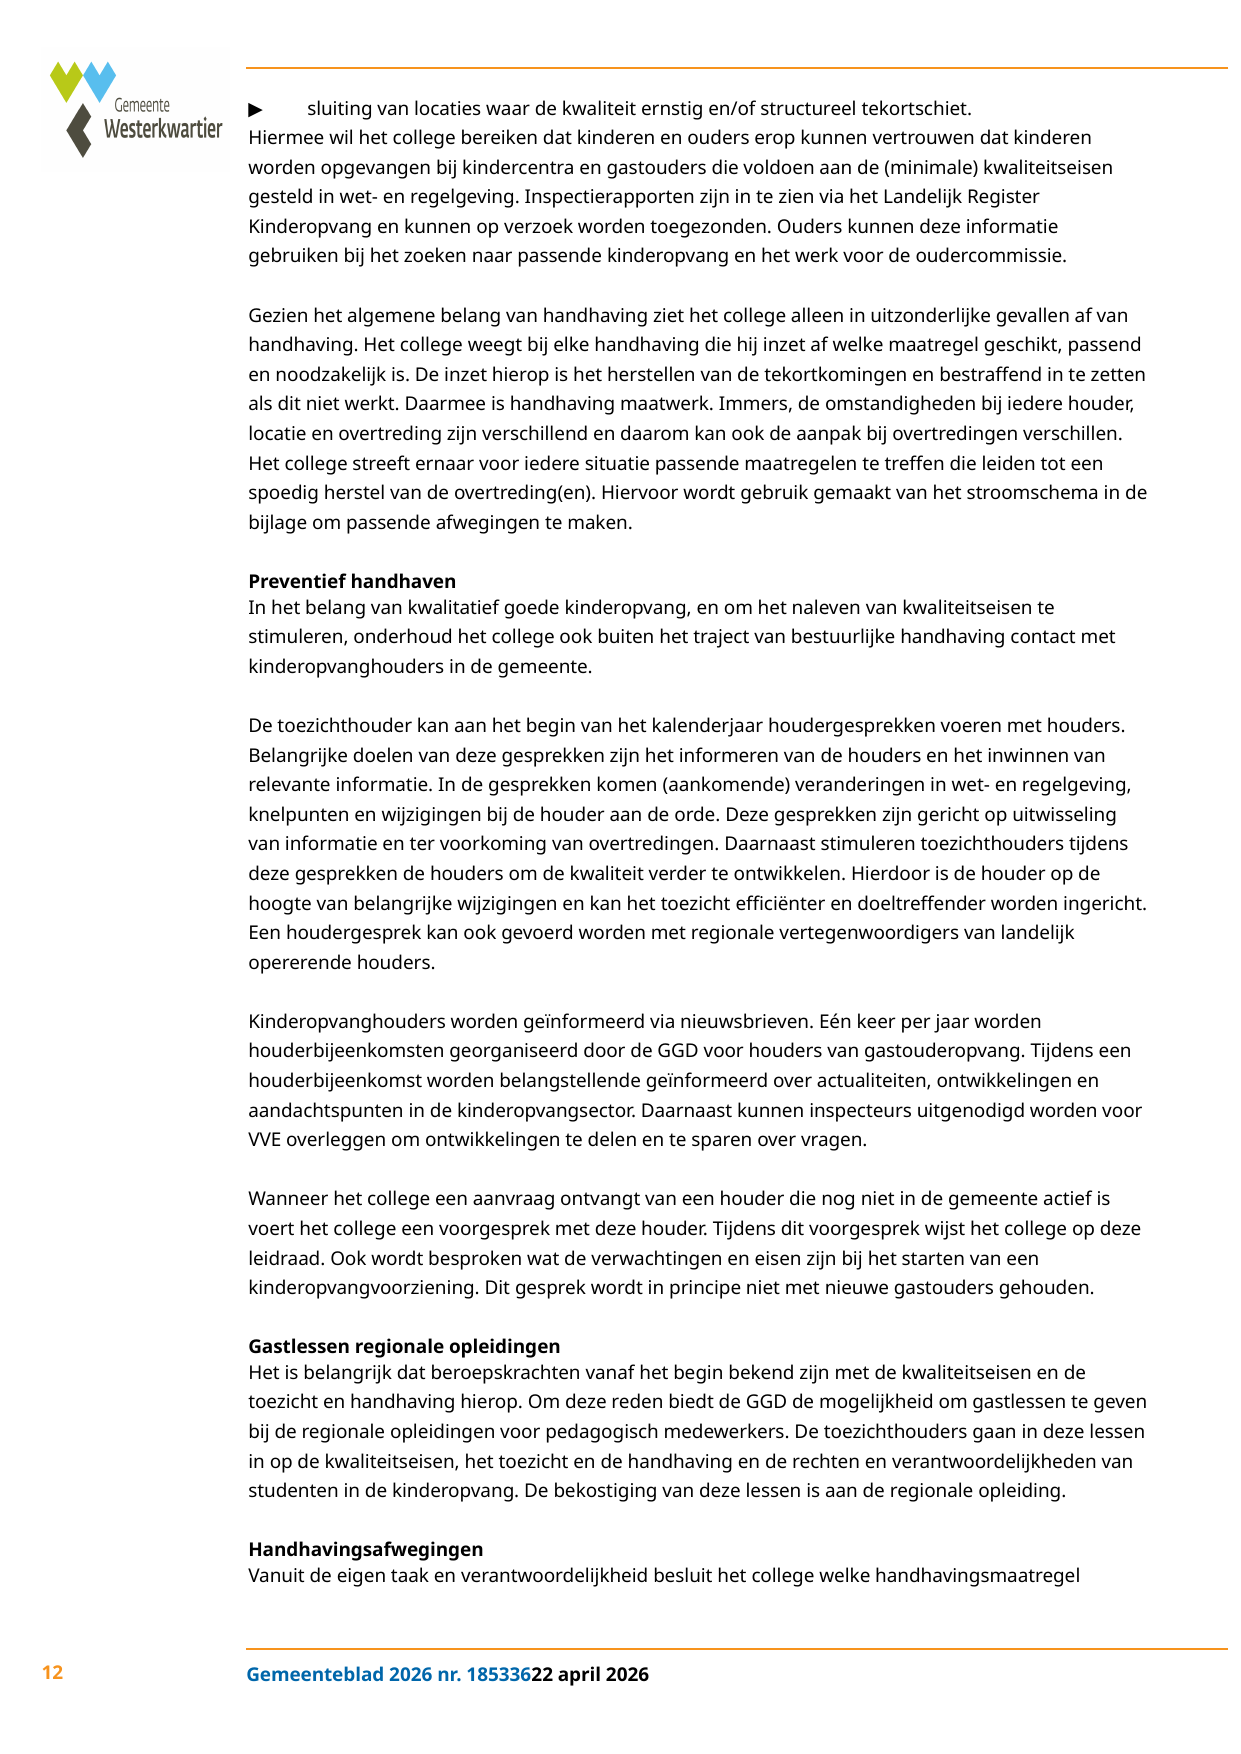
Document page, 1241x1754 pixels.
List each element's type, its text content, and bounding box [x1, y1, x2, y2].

text Gezien het algemene belang van handhaving ziet het college alleen in uitzonderlijke gevallen af van handhaving. Het college weegt bij elke handhaving die hij inzet af welke maatregel geschikt, passend en noodzakelijk is. De inzet hierop is het herstellen van de tekortkomingen en bestraffend in te zetten als dit niet werkt. Daarmee is handhaving maatwerk. Immers, de omstandigheden bij iedere houder, locatie en overtreding zijn verschillend en daarom kan ook de aanpak bij overtredingen verschillen. Het college streeft ernaar voor iedere situatie passende maatregelen te treffen die leiden tot een spoedig herstel van de overtreding(en). Hiervoor wordt gebruik gemaakt van het stroomschema in de bijlage om passende afwegingen te maken. [248, 302, 1152, 535]
text In het belang van kwalitatief goede kinderopvang, en om het naleven van kwaliteitseisen te stimuleren, onderhoud het college ook buiten het traject van bestuurlijke handhaving contact met kinderopvanghouders in de gemeente. [248, 594, 1152, 679]
text Wanneer het college een aanvraag ontvangt van een houder die nog niet in de gemeente actief is voert het college een voorgesprek met deze houder. Tijdens dit voorgesprek wijst het college op deze leidraad. Ook wordt besproken wat de verwachtingen en eisen zijn bij het starten van een kinderopvangvoorziening. Dit gesprek wordt in principe niet met nieuwe gastouders gehouden. [248, 1186, 1152, 1300]
text Gastlessen regionale opleidingen [248, 1333, 1152, 1359]
text Vanuit de eigen taak en verantwoordelijkheid besluit het college welke handhavingsmaatregel [248, 1562, 1152, 1588]
text Handhavingsafwegingen [248, 1537, 1152, 1562]
text De toezichthouder kan aan het begin van het kalenderjaar houdergesprekken voeren met houders. Belangrijke doelen van deze gesprekken zijn het informeren van de houders en het inwinnen van relevante informatie. In de gesprekken komen (aankomende) veranderingen in wet- en regelgeving, knelpunten en wijzigingen bij de houder aan de orde. Deze gesprekken zijn gericht op uitwisseling van informatie en ter voorkoming van overtredingen. Daarnaast stimuleren toezichthouders tijdens deze gesprekken de houders om de kwaliteit verder te ontwikkelen. Hierdoor is de houder op de hoogte van belangrijke wijzigingen en kan het toezicht efficiënter en doeltreffender worden ingericht. Een houdergesprek kan ook gevoerd worden met regionale vertegenwoordigers van landelijk opererende houders. [248, 712, 1152, 974]
list sluiting van locaties waar de kwaliteit ernstig en/of structureel tekortschiet. [248, 95, 1152, 121]
text Preventief handhaven [248, 568, 1152, 594]
picture [41, 47, 231, 172]
text Hiermee wil het college bereiken dat kinderen en ouders erop kunnen vertrouwen dat kinderen worden opgevangen bij kindercentra en gastouders die voldoen aan de (minimale) kwaliteitseisen gesteld in wet- en regelgeving. Inspectierapporten zijn in te zien via het Landelijk Register Kinderopvang en kunnen op verzoek worden toegezonden. Ouders kunnen deze informatie gebruiken bij het zoeken naar passende kinderopvang en het werk voor de oudercommissie. [248, 124, 1152, 268]
text Kinderopvanghouders worden geïnformeerd via nieuwsbrieven. Eén keer per jaar worden houderbijeenkomsten georganiseerd door de GGD voor houders van gastouderopvang. Tijdens een houderbijeenkomst worden belangstellende geïnformeerd over actualiteiten, ontwikkelingen en aandachtspunten in de kinderopvangsector. Daarnaast kunnen inspecteurs uitgenodigd worden voor VVE overleggen om ontwikkelingen te delen en te sparen over vragen. [248, 1008, 1152, 1152]
text Het is belangrijk dat beroepskrachten vanaf het begin bekend zijn met de kwaliteitseisen en de toezicht en handhaving hierop. Om deze reden biedt de GGD de mogelijkheid om gastlessen te geven bij de regionale opleidingen voor pedagogisch medewerkers. De toezichthouders gaan in deze lessen in op de kwaliteitseisen, het toezicht en de handhaving en de rechten en verantwoordelijkheden van studenten in de kinderopvang. De bekostiging van deze lessen is aan de regionale opleiding. [248, 1359, 1152, 1503]
